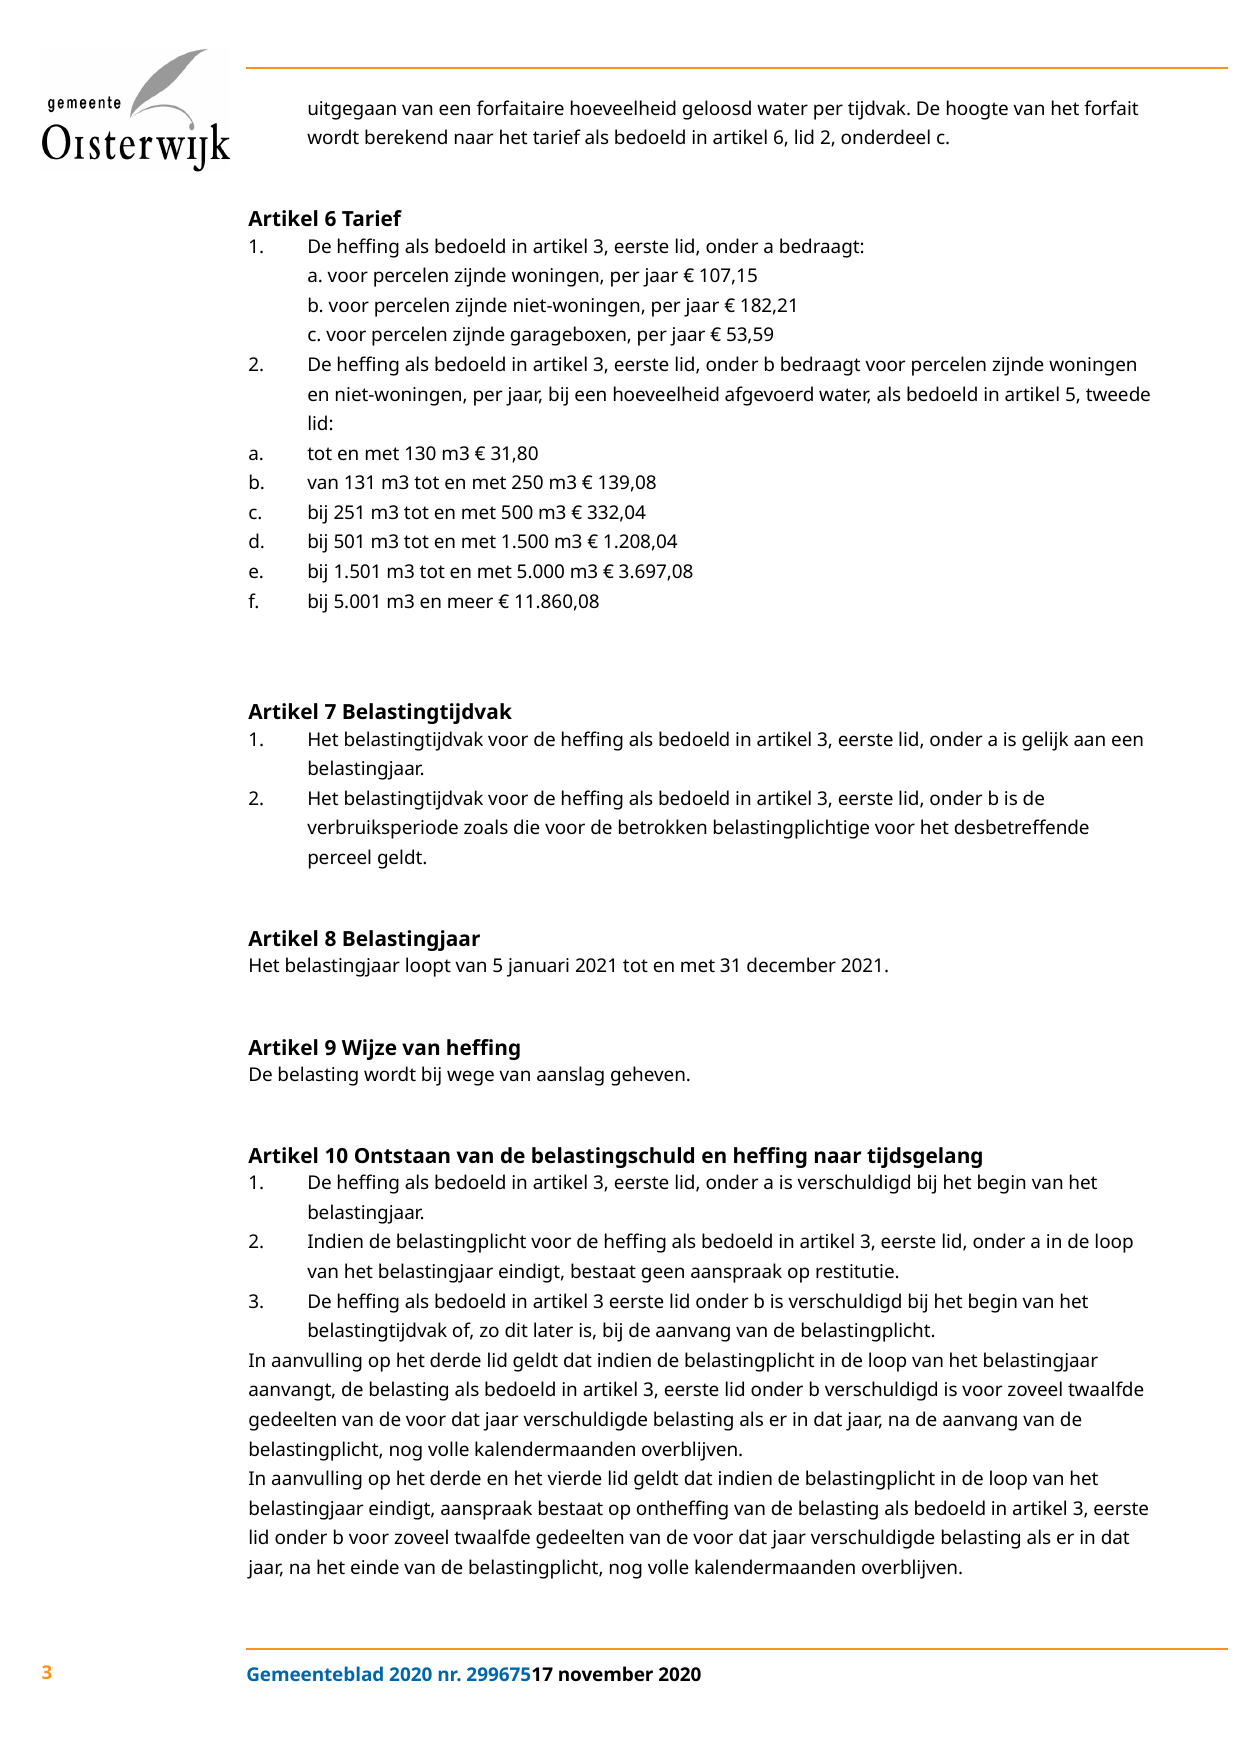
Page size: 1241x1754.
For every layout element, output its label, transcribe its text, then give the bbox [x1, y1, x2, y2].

list Het belastingtijdvak voor de heffing als bedoeld in artikel 3, eerste lid, onder b is de verbruiksperiode zoals die voor de betrokken belastingplichtige voor het desbetreffende perceel geldt. [248, 785, 1152, 870]
text In aanvulling op het derde lid geldt dat indien de belastingplicht in de loop van het belastingjaar aanvangt, de belasting als bedoeld in artikel 3, eerste lid onder b verschuldigd is voor zoveel twaalfde gedeelten van de voor dat jaar verschuldigde belasting als er in dat jaar, na de aanvang van de belastingplicht, nog volle kalendermaanden overblijven. [248, 1347, 1152, 1461]
list bij 251 m3 tot en met 500 m3 € 332,04 [248, 499, 1152, 525]
text Artikel 7 Belastingtijdvak [248, 697, 1152, 726]
picture [41, 47, 231, 172]
list Indien de belastingplicht voor de heffing als bedoeld in artikel 3, eerste lid, onder a in de loop van het belastingjaar eindigt, bestaat geen aanspraak op restitutie. [248, 1229, 1152, 1284]
text Het belastingjaar loopt van 5 januari 2021 tot en met 31 december 2021. [248, 953, 1152, 978]
list uitgegaan van een forfaitaire hoeveelheid geloosd water per tijdvak. De hoogte van het forfait wordt berekend naar het tarief als bedoeld in artikel 6, lid 2, onderdeel c. [248, 95, 1152, 150]
text Artikel 6 Tarief [248, 204, 1152, 233]
list bij 501 m3 tot en met 1.500 m3 € 1.208,04 [248, 529, 1152, 554]
list bij 1.501 m3 tot en met 5.000 m3 € 3.697,08 [248, 558, 1152, 584]
list De heffing als bedoeld in artikel 3, eerste lid, onder a bedraagt: [248, 233, 1152, 258]
text Artikel 10 Ontstaan van de belastingschuld en heffing naar tijdsgelang [248, 1141, 1152, 1169]
list De heffing als bedoeld in artikel 3, eerste lid, onder b bedraagt voor percelen zijnde woningen en niet-woningen, per jaar, bij een hoeveelheid afgevoerd water, als bedoeld in artikel 5, tweede lid: [248, 351, 1152, 436]
list c. voor percelen zijnde garageboxen, per jaar € 53,59 [248, 322, 1152, 347]
list De heffing als bedoeld in artikel 3 eerste lid onder b is verschuldigd bij het begin van het belastingtijdvak of, zo dit later is, bij de aanvang van de belastingplicht. [248, 1288, 1152, 1343]
text Artikel 8 Belastingjaar [248, 924, 1152, 953]
list a. voor percelen zijnde woningen, per jaar € 107,15 [248, 262, 1152, 288]
list van 131 m3 tot en met 250 m3 € 139,08 [248, 469, 1152, 495]
list bij 5.001 m3 en meer € 11.860,08 [248, 588, 1152, 613]
text In aanvulling op het derde en het vierde lid geldt dat indien de belastingplicht in de loop van het belastingjaar eindigt, aanspraak bestaat op ontheffing van de belasting als bedoeld in artikel 3, eerste lid onder b voor zoveel twaalfde gedeelten van de voor dat jaar verschuldigde belasting als er in dat jaar, na het einde van de belastingplicht, nog volle kalendermaanden overblijven. [248, 1465, 1152, 1580]
text De belasting wordt bij wege van aanslag geheven. [248, 1061, 1152, 1087]
list tot en met 130 m3 € 31,80 [248, 440, 1152, 466]
text Artikel 9 Wijze van heffing [248, 1033, 1152, 1061]
list b. voor percelen zijnde niet-woningen, per jaar € 182,21 [248, 292, 1152, 318]
list De heffing als bedoeld in artikel 3, eerste lid, onder a is verschuldigd bij het begin van het belastingjaar. [248, 1169, 1152, 1225]
list Het belastingtijdvak voor de heffing als bedoeld in artikel 3, eerste lid, onder a is gelijk aan een belastingjaar. [248, 726, 1152, 781]
